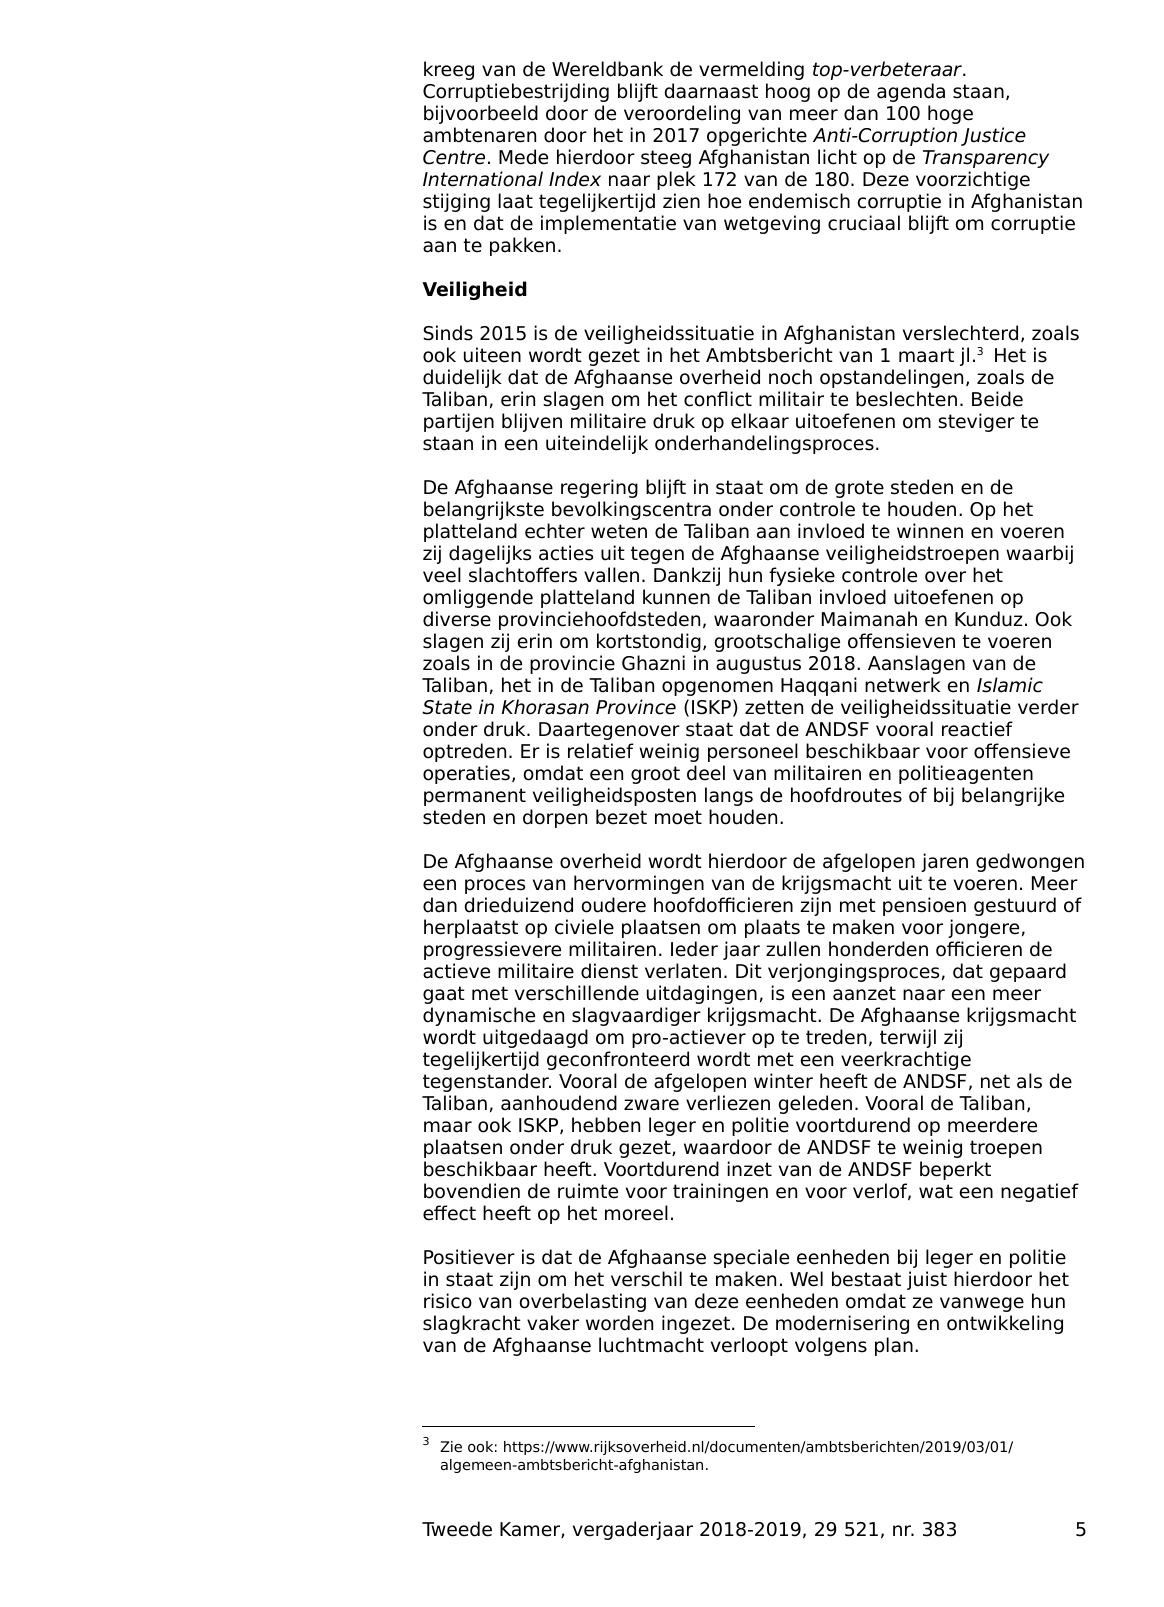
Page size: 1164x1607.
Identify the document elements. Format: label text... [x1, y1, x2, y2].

subtitle Veiligheid [422, 279, 1087, 301]
text Positiever is dat de Afghaanse speciale eenheden bij leger en politie in staat zijn om het verschil te maken. Wel bestaat juist hierdoor het risico van overbelasting van deze eenheden omdat ze vanwege hun slagkracht vaker worden ingezet. De modernisering en ontwikkeling van de Afghaanse luchtmacht verloopt volgens plan. [422, 1247, 1087, 1357]
text De Afghaanse regering blijft in staat om de grote steden en de belangrijkste bevolkingscentra onder controle te houden. Op het platteland echter weten de Taliban aan invloed te winnen en voeren zij dagelijks acties uit tegen de Afghaanse veiligheidstroepen waarbij veel slachtoffers vallen. Dankzij hun fysieke controle over het omliggende platteland kunnen de Taliban invloed uitoefenen op diverse provinciehoofdsteden, waaronder Maimanah en Kunduz. Ook slagen zij erin om kortstondig, grootschalige offensieven te voeren zoals in de provincie Ghazni in augustus 2018. Aanslagen van de Taliban, het in de Taliban opgenomen Haqqani netwerk en Islamic State in Khorasan Province (ISKP) zetten de veiligheidssituatie verder onder druk. Daartegenover staat dat de ANDSF vooral reactief optreden. Er is relatief weinig personeel beschikbaar voor offensieve operaties, omdat een groot deel van militairen en politieagenten permanent veiligheidsposten langs de hoofdroutes of bij belangrijke steden en dorpen bezet moet houden. [422, 477, 1087, 829]
text De Afghaanse overheid wordt hierdoor de afgelopen jaren gedwongen een proces van hervormingen van de krijgsmacht uit te voeren. Meer dan drieduizend oudere hoofdofficieren zijn met pensioen gestuurd of herplaatst op civiele plaatsen om plaats te maken voor jongere, progressievere militairen. Ieder jaar zullen honderden officieren de actieve militaire dienst verlaten. Dit verjongingsproces, dat gepaard gaat met verschillende uitdagingen, is een aanzet naar een meer dynamische en slagvaardiger krijgsmacht. De Afghaanse krijgsmacht wordt uitgedaagd om pro-actiever op te treden, terwijl zij tegelijkertijd geconfronteerd wordt met een veerkrachtige tegenstander. Vooral de afgelopen winter heeft de ANDSF, net als de Taliban, aanhoudend zware verliezen geleden. Vooral de Taliban, maar ook ISKP, hebben leger en politie voortdurend op meerdere plaatsen onder druk gezet, waardoor de ANDSF te weinig troepen beschikbaar heeft. Voortdurend inzet van de ANDSF beperkt bovendien de ruimte voor trainingen en voor verlof, wat een negatief effect heeft op het moreel. [422, 851, 1087, 1225]
text Sinds 2015 is de veiligheidssituatie in Afghanistan verslechterd, zoals ook uiteen wordt gezet in het Ambtsbericht van 1 maart jl. Het is duidelijk dat de Afghaanse overheid noch opstandelingen, zoals de Taliban, erin slagen om het conflict militair te beslechten. Beide partijen blijven militaire druk op elkaar uitoefenen om steviger te staan in een uiteindelijk onderhandelingsproces. [422, 323, 1087, 455]
text kreeg van de Wereldbank de vermelding top-verbeteraar. Corruptiebestrijding blijft daarnaast hoog op de agenda staan, bijvoorbeeld door de veroordeling van meer dan 100 hoge ambtenaren door het in 2017 opgerichte Anti-Corruption Justice Centre. Mede hierdoor steeg Afghanistan licht op de Transparency International Index naar plek 172 van de 180. Deze voorzichtige stijging laat tegelijkertijd zien hoe endemisch corruptie in Afghanistan is en dat de implementatie van wetgeving cruciaal blijft om corruptie aan te pakken. [422, 59, 1087, 257]
text Zie ook: https://www.rijksoverheid.nl/documenten/ambtsberichten/2019/03/01/algemeen-ambtsbericht-afghanistan. [422, 1435, 1087, 1474]
